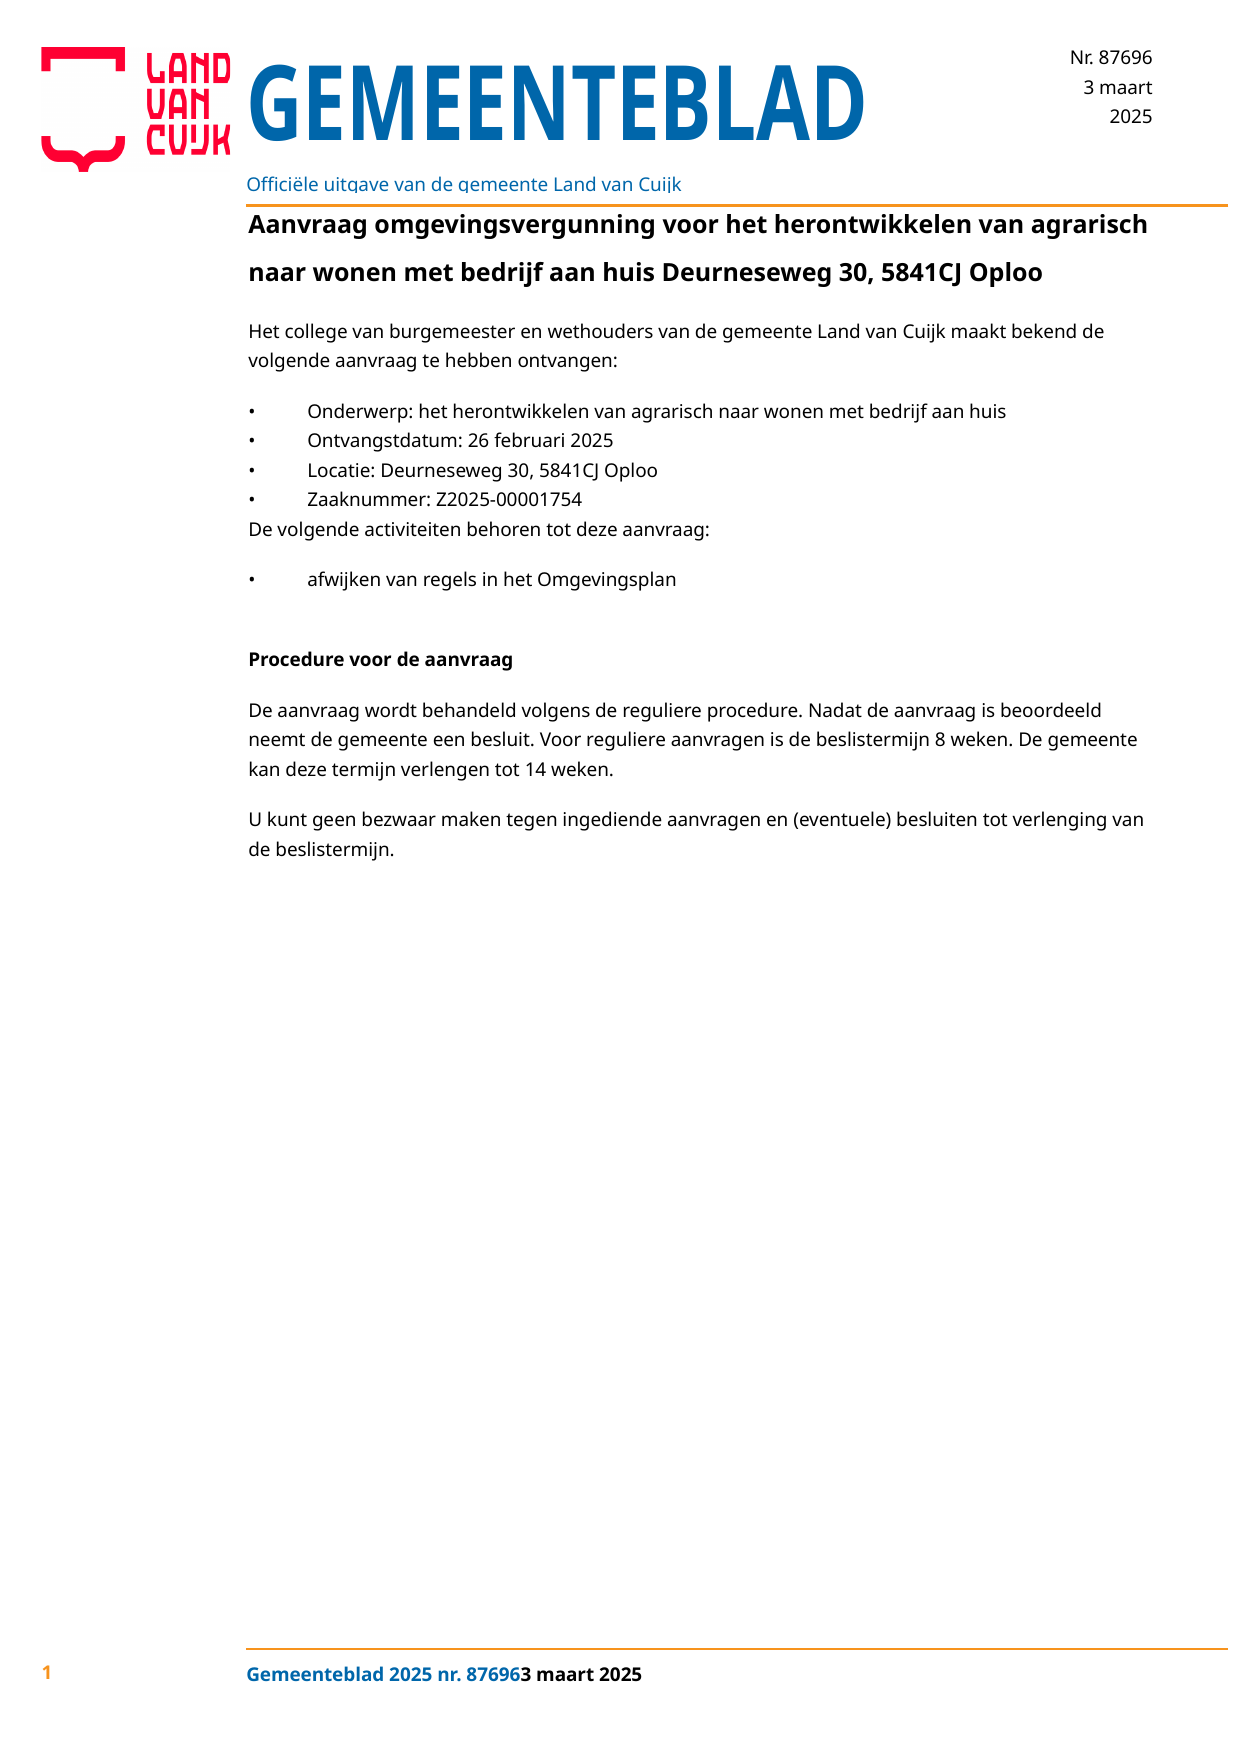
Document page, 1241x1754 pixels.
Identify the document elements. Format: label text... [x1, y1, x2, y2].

list Locatie: Deurneseweg 30, 5841CJ Oploo [248, 457, 1152, 483]
picture [41, 47, 231, 172]
list afwijken van regels in het Omgevingsplan [248, 567, 1152, 592]
list Onderwerp: het herontwikkelen van agrarisch naar wonen met bedrijf aan huis [248, 398, 1152, 424]
text Het college van burgemeester en wethouders van de gemeente Land van Cuijk maakt bekend de volgende aanvraag te hebben ontvangen: [248, 318, 1152, 373]
text Aanvraag omgevingsvergunning voor het herontwikkelen van agrarisch naar wonen met bedrijf aan huis Deurneseweg 30, 5841CJ Oploo [248, 207, 1152, 288]
list Zaaknummer: Z2025-00001754 [248, 487, 1152, 512]
text U kunt geen bezwaar maken tegen ingediende aanvragen en (eventuele) besluiten tot verlenging van de beslistermijn. [248, 807, 1152, 862]
text De volgende activiteiten behoren tot deze aanvraag: [248, 516, 1152, 542]
text De aanvraag wordt behandeld volgens de reguliere procedure. Nadat de aanvraag is beoordeeld neemt de gemeente een besluit. Voor reguliere aanvragen is de beslistermijn 8 weken. De gemeente kan deze termijn verlengen tot 14 weken. [248, 697, 1152, 782]
list Ontvangstdatum: 26 februari 2025 [248, 427, 1152, 453]
text Procedure voor de aanvraag [248, 647, 1152, 672]
